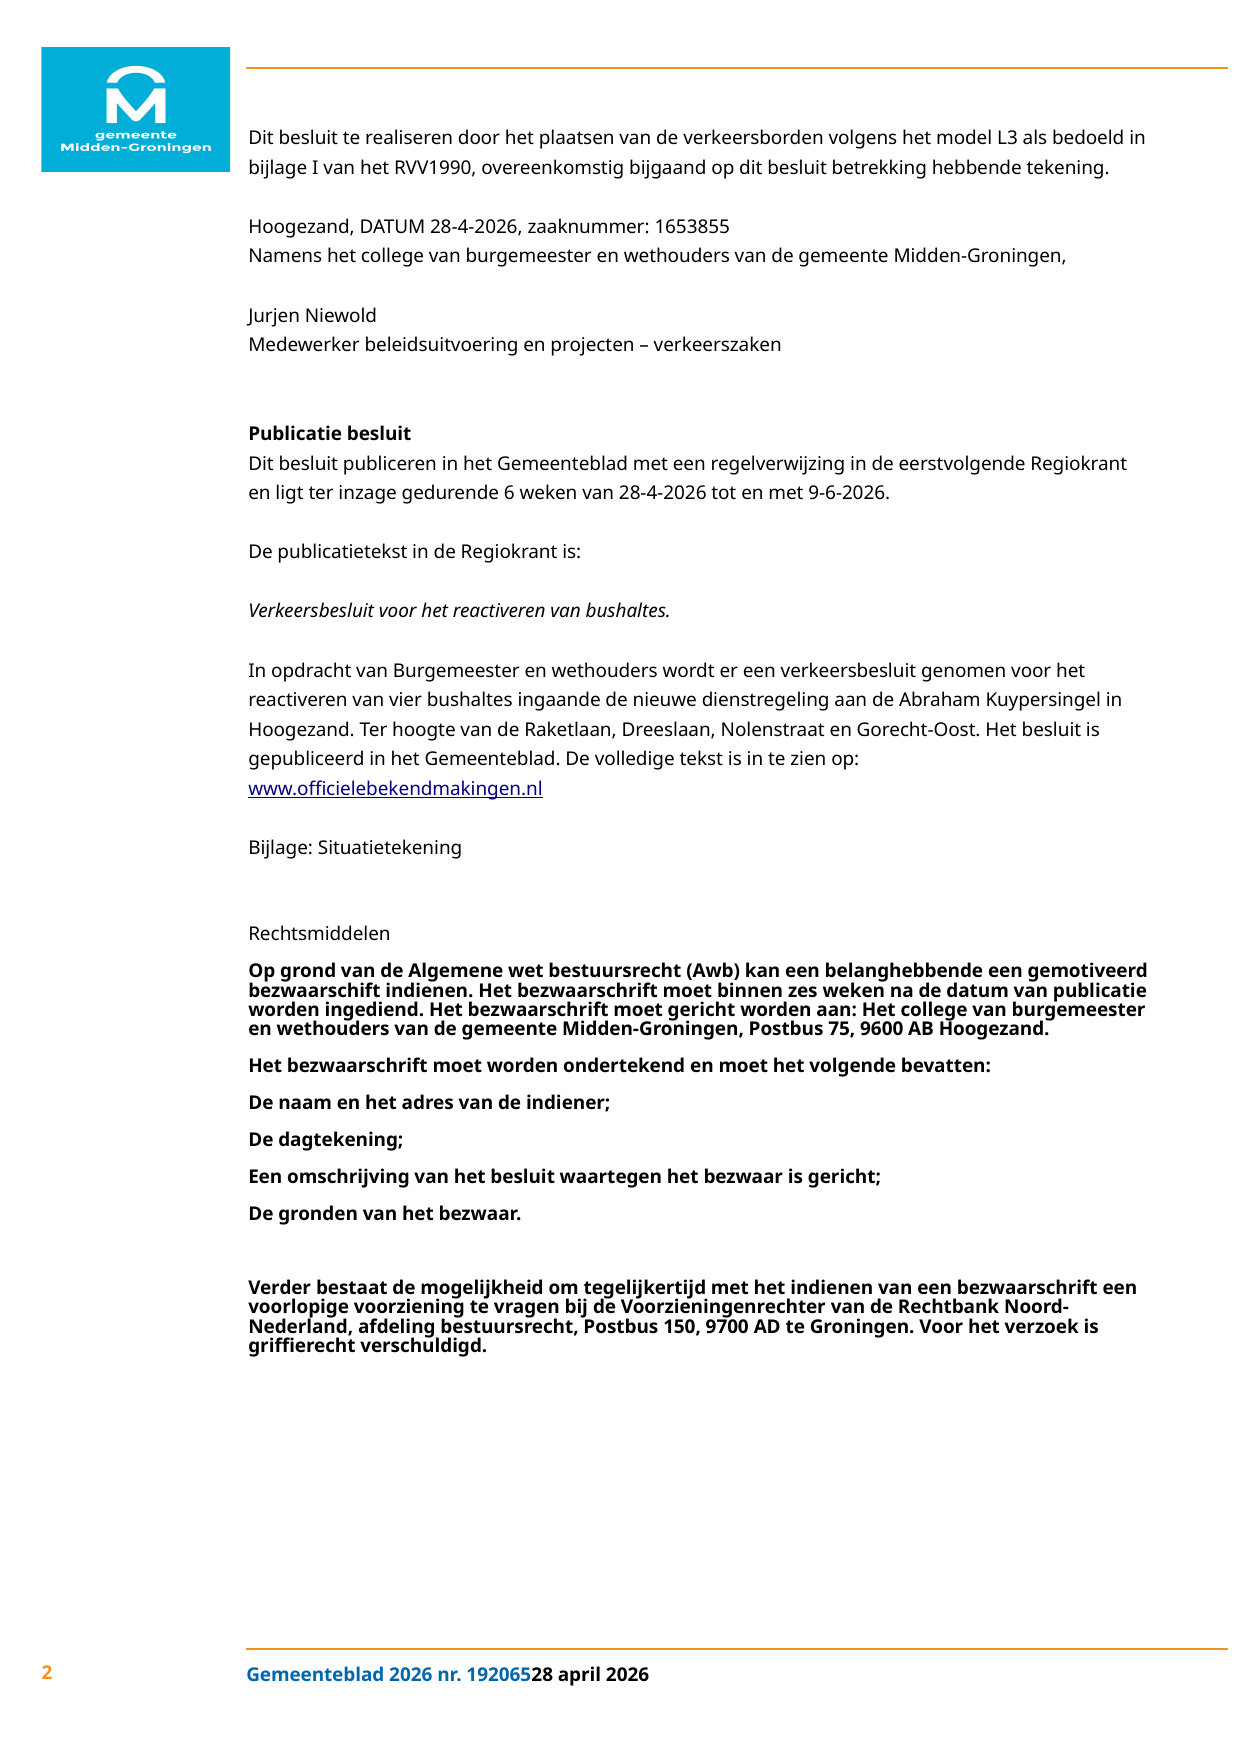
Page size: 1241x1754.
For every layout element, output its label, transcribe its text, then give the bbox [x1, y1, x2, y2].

text De dagtekening; [248, 1131, 1152, 1150]
text Dit besluit te realiseren door het plaatsen van de verkeersborden volgens het model L3 als bedoeld in bijlage I van het RVV1990, overeenkomstig bijgaand op dit besluit betrekking hebbende tekening. [248, 124, 1152, 180]
text Bijlage: Situatietekening [248, 834, 1152, 860]
text De publicatietekst in de Regiokrant is: [248, 538, 1152, 564]
text Verder bestaat de mogelijkheid om tegelijkertijd met het indienen van een bezwaarschrift een voorlopige voorziening te vragen bij de Voorzieningenrechter van de Rechtbank Noord-Nederland, afdeling bestuursrecht, Postbus 150, 9700 AD te Groningen. Voor het verzoek is griffierecht verschuldigd. [248, 1279, 1152, 1356]
text De naam en het adres van de indiener; [248, 1094, 1152, 1113]
picture [107, 89, 165, 122]
text In opdracht van Burgemeester en wethouders wordt er een verkeersbesluit genomen voor het reactiveren van vier bushaltes ingaande de nieuwe dienstregeling aan de Abraham Kuypersingel in Hoogezand. Ter hoogte van de Raketlaan, Dreeslaan, Nolenstraat en Gorecht-Oost. Het besluit is gepubliceerd in het Gemeenteblad. De volledige tekst is in te zien op: www.officielebekendmakingen.nl [248, 657, 1152, 801]
text Jurjen Niewold [248, 302, 1152, 328]
text Rechtsmiddelen [248, 925, 1152, 945]
text De gronden van het bezwaar. [248, 1205, 1152, 1224]
text Hoogezand, DATUM 28-4-2026, zaaknummer: 1653855 [248, 213, 1152, 239]
text Medewerker beleidsuitvoering en projecten – verkeerszaken [248, 331, 1152, 357]
text Het bezwaarschrift moet worden ondertekend en moet het volgende bevatten: [248, 1057, 1152, 1076]
text Verkeersbesluit voor het reactiveren van bushaltes. [248, 598, 1152, 623]
text Op grond van de Algemene wet bestuursrecht (Awb) kan een belanghebbende een gemotiveerd bezwaarschift indienen. Het bezwaarschrift moet binnen zes weken na de datum van publicatie worden ingediend. Het bezwaarschrift moet gericht worden aan: Het college van burgemeester en wethouders van de gemeente Midden-Groningen, Postbus 75, 9600 AB Hoogezand. [248, 962, 1152, 1039]
picture [184, 146, 190, 153]
text Publicatie besluit [248, 420, 1152, 446]
text Namens het college van burgemeester en wethouders van de gemeente Midden-Groningen, [248, 243, 1152, 268]
text Een omschrijving van het besluit waartegen het bezwaar is gericht; [248, 1168, 1152, 1187]
picture [108, 66, 164, 82]
text Dit besluit publiceren in het Gemeenteblad met een regelverwijzing in de eerstvolgende Regiokrant en ligt ter inzage gedurende 6 weken van 28-4-2026 tot en met 9-6-2026. [248, 450, 1152, 505]
